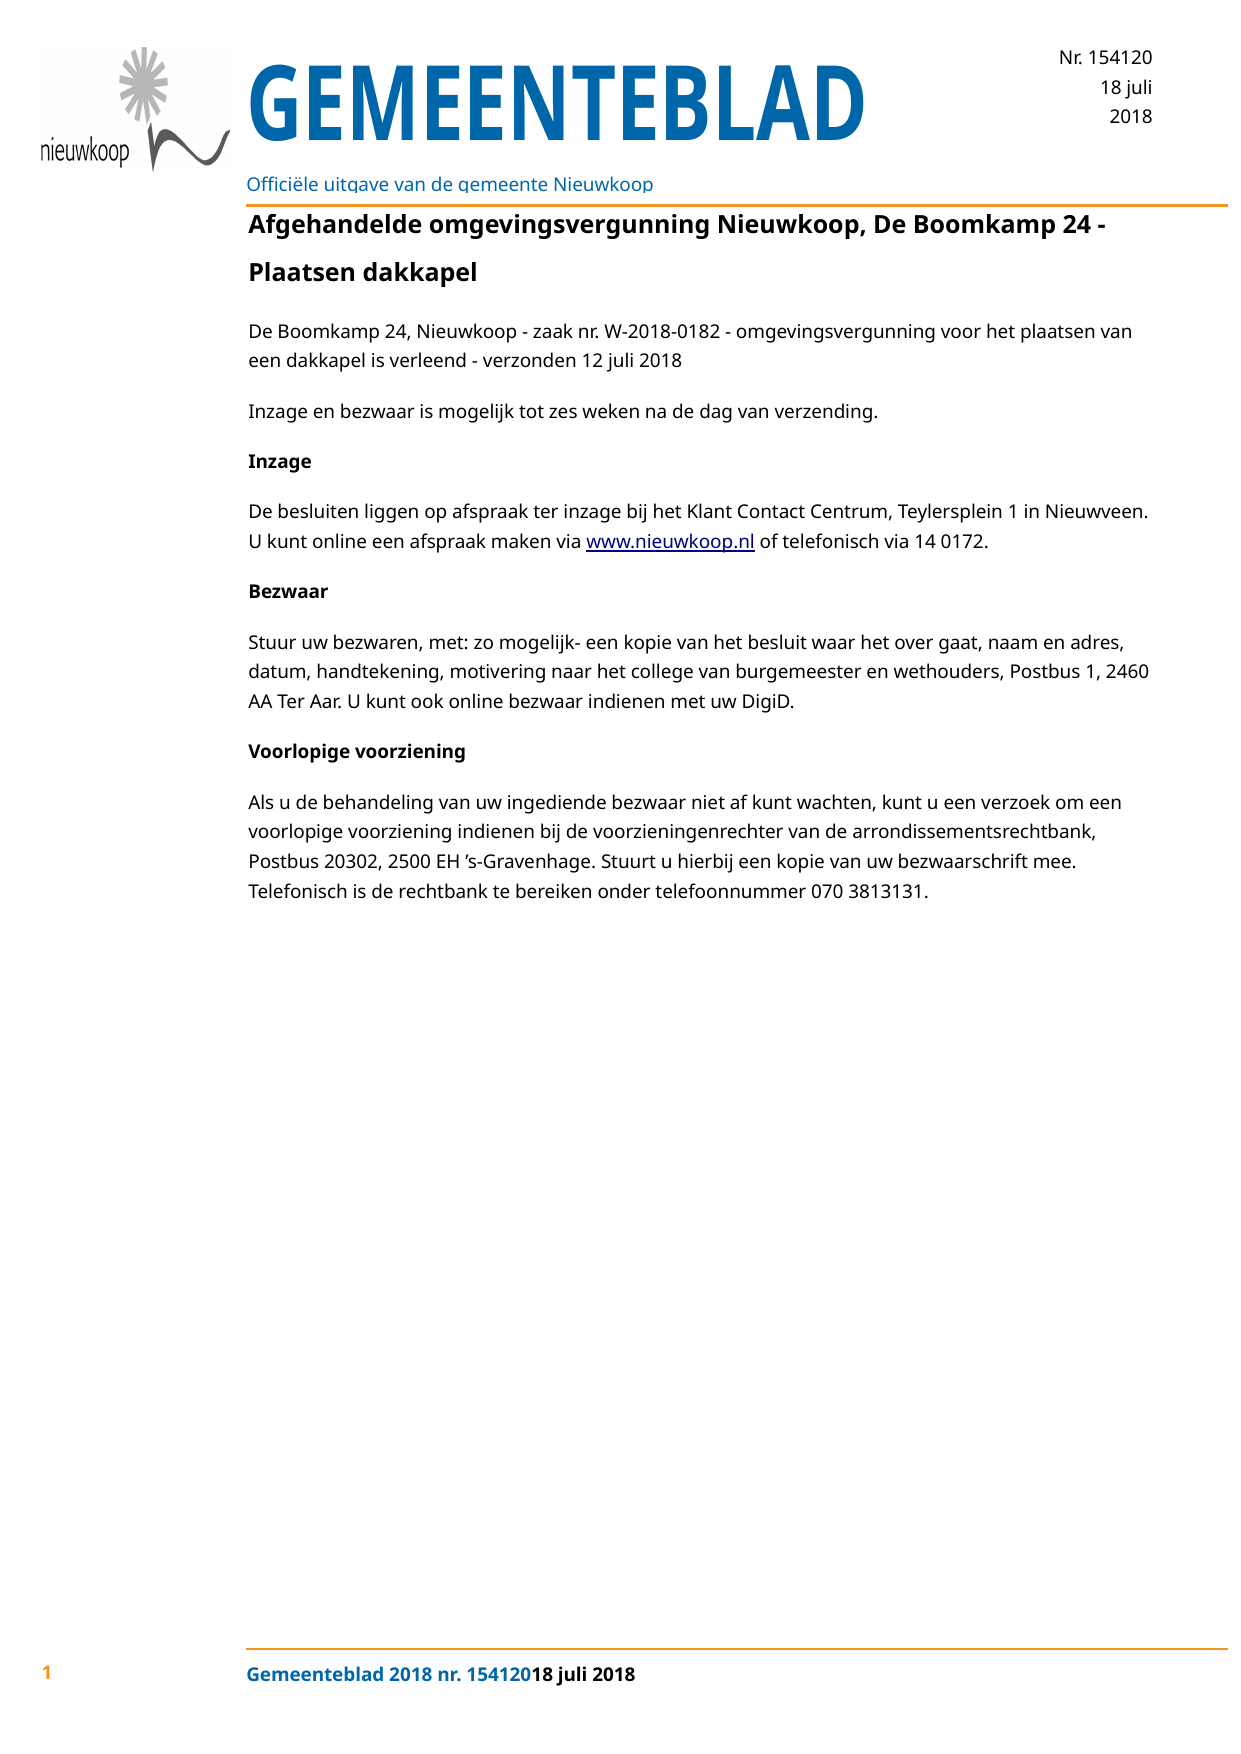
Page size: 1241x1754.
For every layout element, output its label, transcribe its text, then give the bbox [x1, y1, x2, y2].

text Voorlopige voorziening [248, 739, 1152, 764]
text Bezwaar [248, 579, 1152, 604]
text Als u de behandeling van uw ingediende bezwaar niet af kunt wachten, kunt u een verzoek om een voorlopige voorziening indienen bij de voorzieningenrechter van de arrondissementsrechtbank, Postbus 20302, 2500 EH ’s-Gravenhage. Stuurt u hierbij een kopie van uw bezwaarschrift mee. Telefonisch is de rechtbank te bereiken onder telefoonnummer 070 3813131. [248, 789, 1152, 904]
text De Boomkamp 24, Nieuwkoop - zaak nr. W-2018-0182 - omgevingsvergunning voor het plaatsen van een dakkapel is verleend - verzonden 12 juli 2018 [248, 318, 1152, 373]
picture [41, 47, 231, 172]
text Inzage en bezwaar is mogelijk tot zes weken na de dag van verzending. [248, 398, 1152, 424]
text Stuur uw bezwaren, met: zo mogelijk- een kopie van het besluit waar het over gaat, naam en adres, datum, handtekening, motivering naar het college van burgemeester en wethouders, Postbus 1, 2460 AA Ter Aar. U kunt ook online bezwaar indienen met uw DigiD. [248, 629, 1152, 714]
text Inzage [248, 448, 1152, 474]
text Afgehandelde omgevingsvergunning Nieuwkoop, De Boomkamp 24 - Plaatsen dakkapel [248, 207, 1152, 288]
text De besluiten liggen op afspraak ter inzage bij het Klant Contact Centrum, Teylersplein 1 in Nieuwveen. U kunt online een afspraak maken via www.nieuwkoop.nl of telefonisch via 14 0172. [248, 499, 1152, 554]
